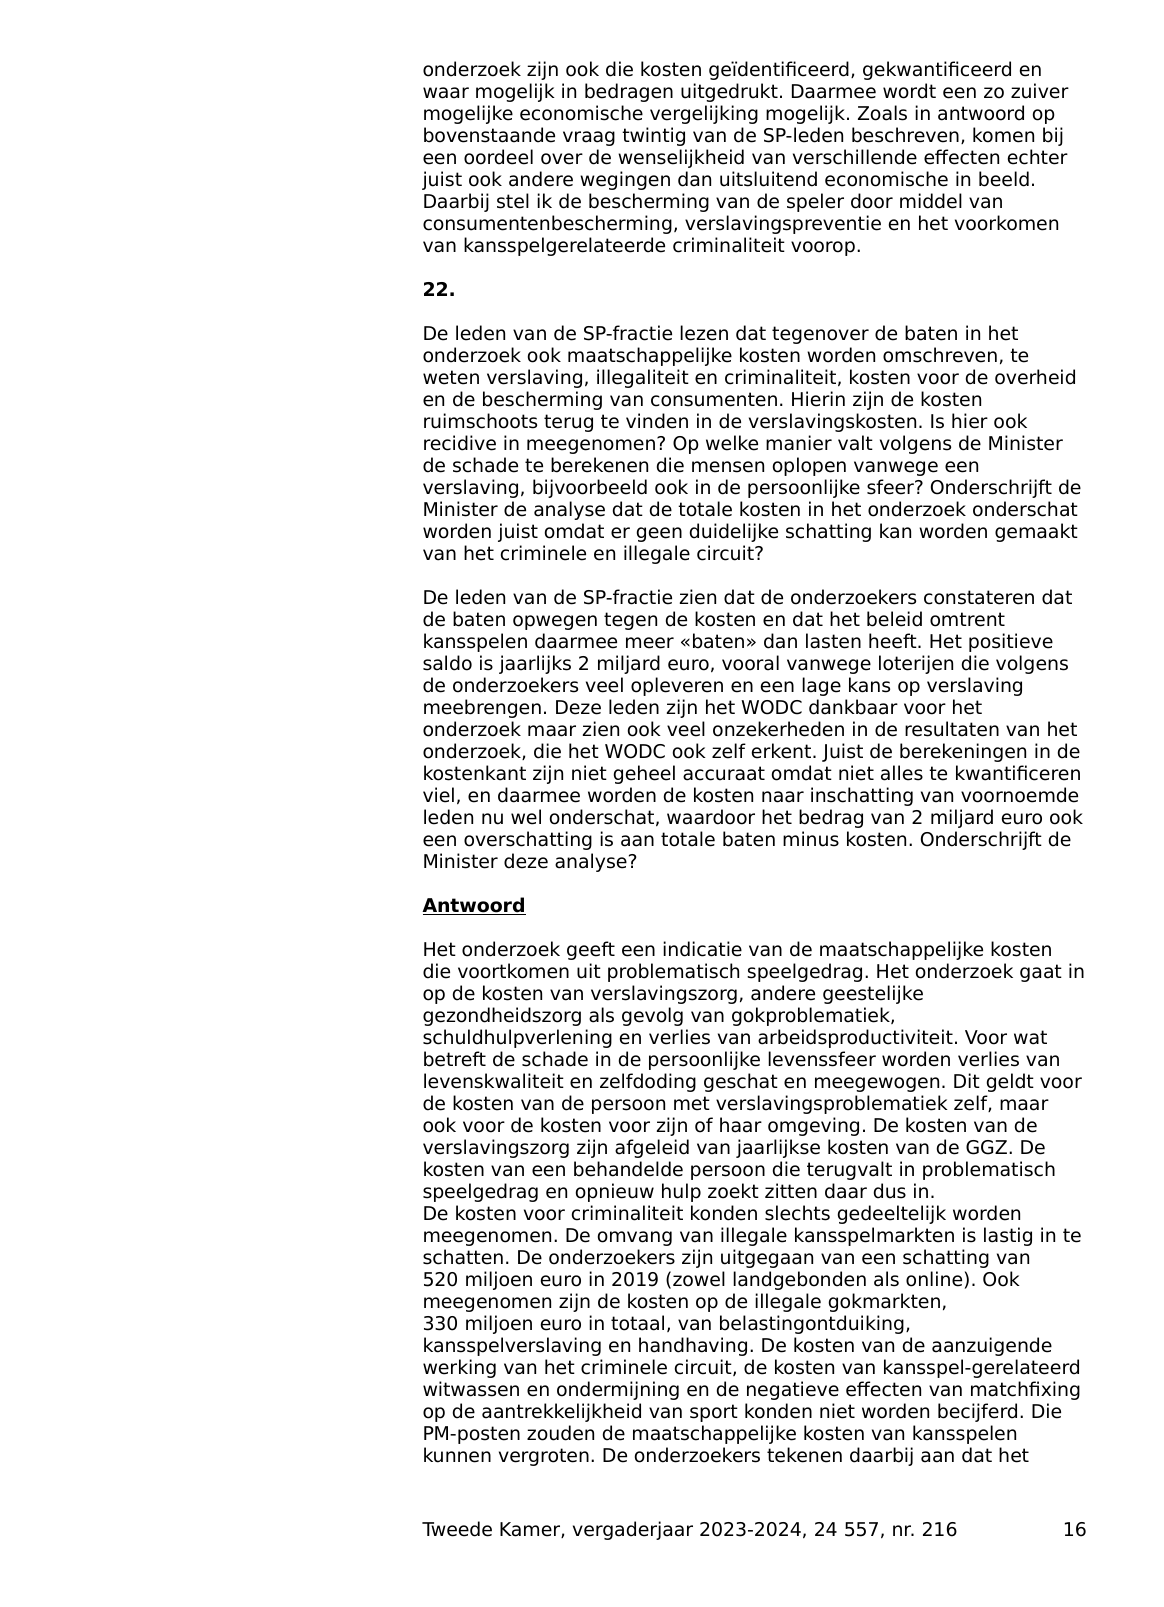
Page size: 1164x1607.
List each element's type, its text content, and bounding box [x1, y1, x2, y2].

text De leden van de SP-fractie lezen dat tegenover de baten in het onderzoek ook maatschappelijke kosten worden omschreven, te weten verslaving, illegaliteit en criminaliteit, kosten voor de overheid en de bescherming van consumenten. Hierin zijn de kosten ruimschoots terug te vinden in de verslavingskosten. Is hier ook recidive in meegenomen? Op welke manier valt volgens de Minister de schade te berekenen die mensen oplopen vanwege een verslaving, bijvoorbeeld ook in de persoonlijke sfeer? Onderschrijft de Minister de analyse dat de totale kosten in het onderzoek onderschat worden juist omdat er geen duidelijke schatting kan worden gemaakt van het criminele en illegale circuit? [422, 323, 1087, 565]
text De leden van de SP-fractie zien dat de onderzoekers constateren dat de baten opwegen tegen de kosten en dat het beleid omtrent kansspelen daarmee meer «baten» dan lasten heeft. Het positieve saldo is jaarlijks 2 miljard euro, vooral vanwege loterijen die volgens de onderzoekers veel opleveren en een lage kans op verslaving meebrengen. Deze leden zijn het WODC dankbaar voor het onderzoek maar zien ook veel onzekerheden in de resultaten van het onderzoek, die het WODC ook zelf erkent. Juist de berekeningen in de kostenkant zijn niet geheel accuraat omdat niet alles te kwantificeren viel, en daarmee worden de kosten naar inschatting van voornoemde leden nu wel onderschat, waardoor het bedrag van 2 miljard euro ook een overschatting is aan totale baten minus kosten. Onderschrijft de Minister deze analyse? [422, 587, 1087, 873]
text onderzoek zijn ook die kosten geïdentificeerd, gekwantificeerd en waar mogelijk in bedragen uitgedrukt. Daarmee wordt een zo zuiver mogelijke economische vergelijking mogelijk. Zoals in antwoord op bovenstaande vraag twintig van de SP-leden beschreven, komen bij een oordeel over de wenselijkheid van verschillende effecten echter juist ook andere wegingen dan uitsluitend economische in beeld. Daarbij stel ik de bescherming van de speler door middel van consumentenbescherming, verslavingspreventie en het voorkomen van kansspelgerelateerde criminaliteit voorop. [422, 59, 1087, 257]
text Het onderzoek geeft een indicatie van de maatschappelijke kosten die voortkomen uit problematisch speelgedrag. Het onderzoek gaat in op de kosten van verslavingszorg, andere geestelijke gezondheidszorg als gevolg van gokproblematiek, schuldhulpverlening en verlies van arbeidsproductiviteit. Voor wat betreft de schade in de persoonlijke levenssfeer worden verlies van levenskwaliteit en zelfdoding geschat en meegewogen. Dit geldt voor de kosten van de persoon met verslavingsproblematiek zelf, maar ook voor de kosten voor zijn of haar omgeving. De kosten van de verslavingszorg zijn afgeleid van jaarlijkse kosten van de GGZ. De kosten van een behandelde persoon die terugvalt in problematisch speelgedrag en opnieuw hulp zoekt zitten daar dus in. [422, 939, 1087, 1203]
text De kosten voor criminaliteit konden slechts gedeeltelijk worden meegenomen. De omvang van illegale kansspelmarkten is lastig in te schatten. De onderzoekers zijn uitgegaan van een schatting van 520 miljoen euro in 2019 (zowel landgebonden als online). Ook meegenomen zijn de kosten op de illegale gokmarkten, 330 miljoen euro in totaal, van belastingontduiking, kansspelverslaving en handhaving. De kosten van de aanzuigende werking van het criminele circuit, de kosten van kansspel-gerelateerd witwassen en ondermijning en de negatieve effecten van matchfixing op de aantrekkelijkheid van sport konden niet worden becijferd. Die PM-posten zouden de maatschappelijke kosten van kansspelen kunnen vergroten. De onderzoekers tekenen daarbij aan dat het [422, 1203, 1087, 1467]
subtitle 22. [422, 279, 1087, 301]
subtitle Antwoord [422, 895, 1087, 917]
